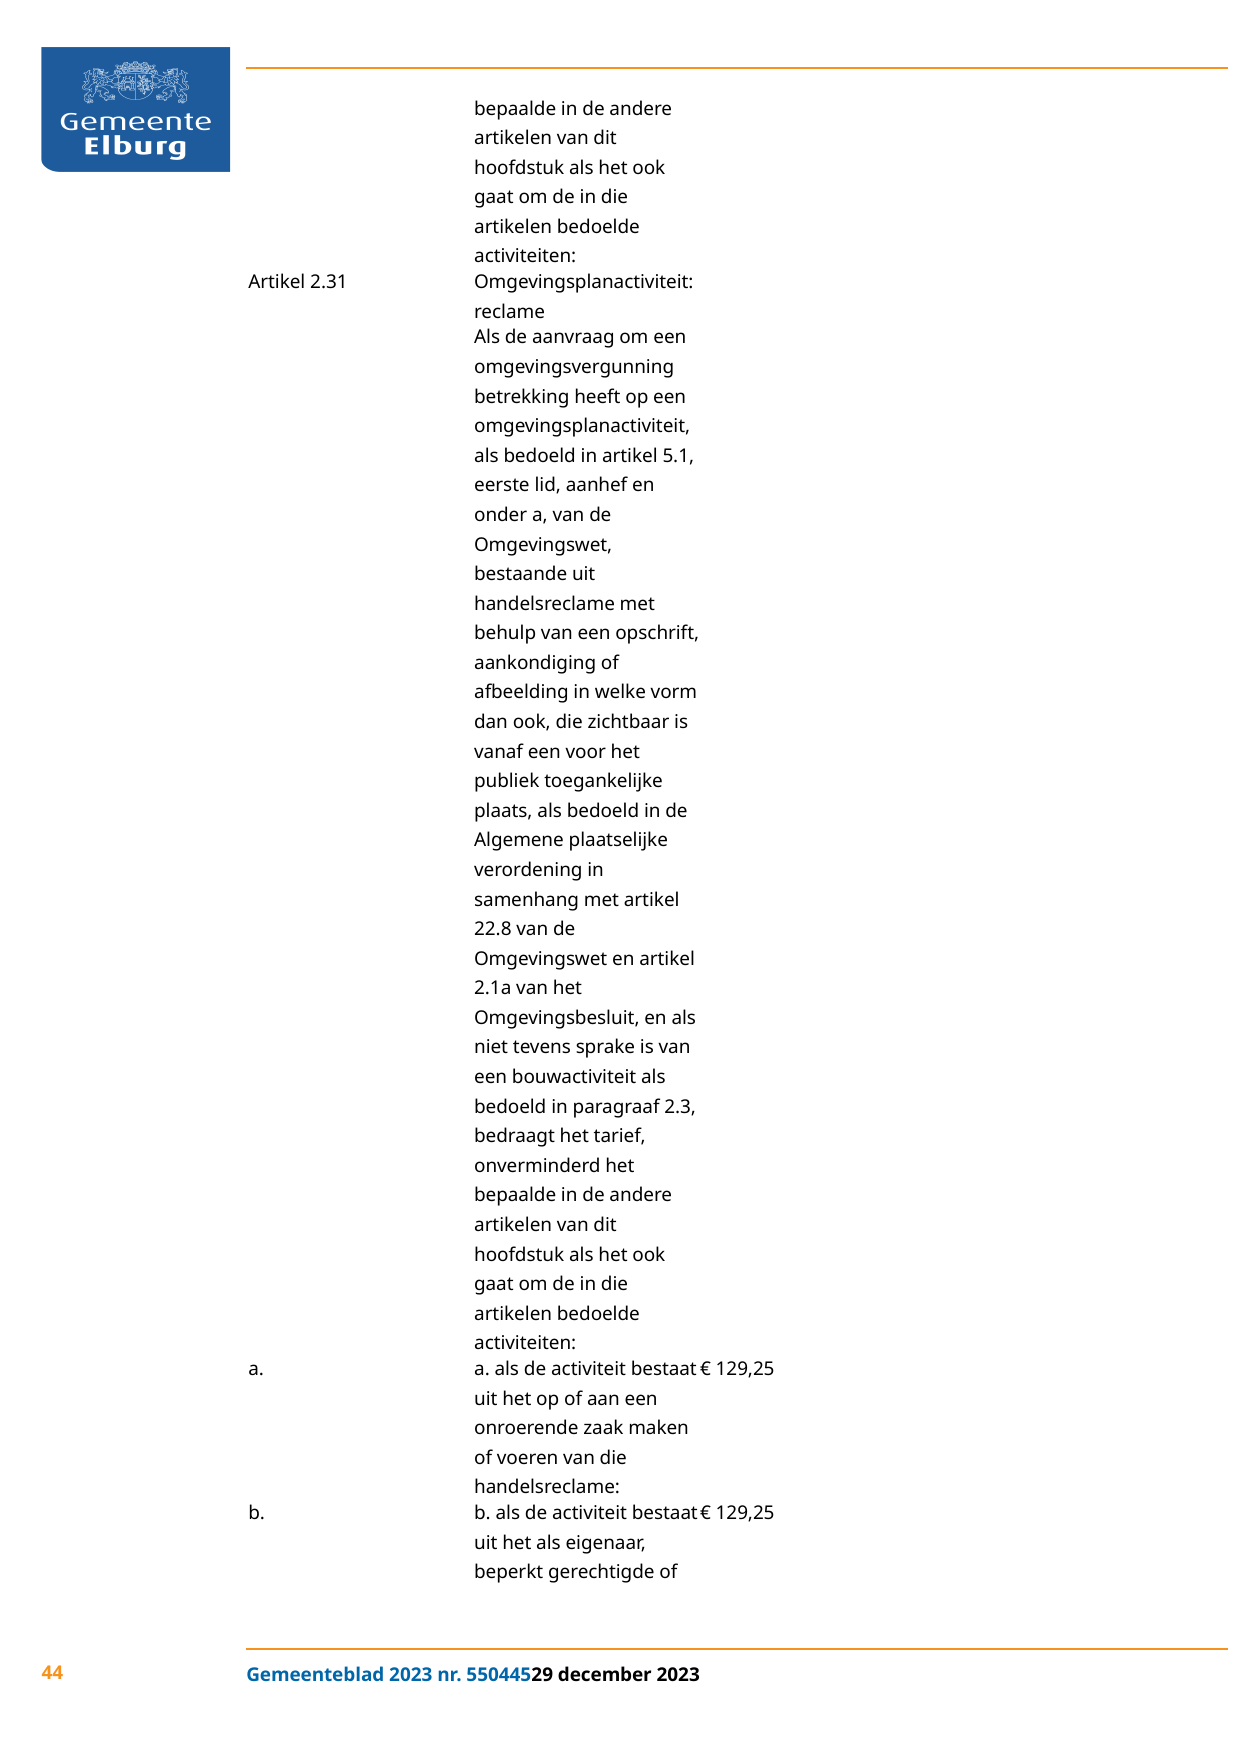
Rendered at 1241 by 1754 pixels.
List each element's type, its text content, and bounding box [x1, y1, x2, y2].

table_cell € 129,25 [700, 1499, 926, 1584]
table_cell [926, 1525, 1152, 1551]
table_cell [700, 95, 926, 268]
table_cell bepaalde in de andere artikelen van dit hoofdstuk als het ook gaat om de in die artikelen bedoelde activiteiten: [474, 95, 700, 268]
table_cell Omgevingsplanactiviteit: reclame [474, 269, 700, 324]
table_cell b. als de activiteit bestaat uit het als eigenaar, beperkt gerechtigde of [474, 1499, 700, 1584]
table_cell a. als de activiteit bestaat uit het op of aan een onroerende zaak maken of voeren van die handelsreclame: [474, 1355, 700, 1499]
table_cell a. [248, 1355, 474, 1499]
table_cell [700, 324, 926, 1355]
table_cell € 129,25 [700, 1355, 926, 1499]
table_cell [700, 269, 926, 324]
table_cell [248, 95, 474, 268]
table_cell b. [248, 1499, 474, 1584]
table_cell [926, 1381, 1152, 1499]
table_cell [926, 95, 1152, 268]
table_cell Als de aanvraag om een omgevingsvergunning betrekking heeft op een omgevingsplanactiviteit, als bedoeld in artikel 5.1, eerste lid, aanhef en onder a, van de Omgevingswet, bestaande uit handelsreclame met behulp van een opschrift, aankondiging of afbeelding in welke vorm dan ook, die zichtbaar is vanaf een voor het publiek toegankelijke plaats, als bedoeld in de Algemene plaatselijke verordening in samenhang met artikel 22.8 van de Omgevingswet en artikel 2.1a van het Omgevingsbesluit, en als niet tevens sprake is van een bouwactiviteit als bedoeld in paragraaf 2.3, bedraagt het tarief, onverminderd het bepaalde in de andere artikelen van dit hoofdstuk als het ook gaat om de in die artikelen bedoelde activiteiten: [474, 324, 700, 1355]
table_cell [926, 1551, 1152, 1584]
table_cell Artikel 2.31 [248, 269, 474, 324]
table_cell [248, 324, 474, 1355]
picture [41, 47, 231, 172]
